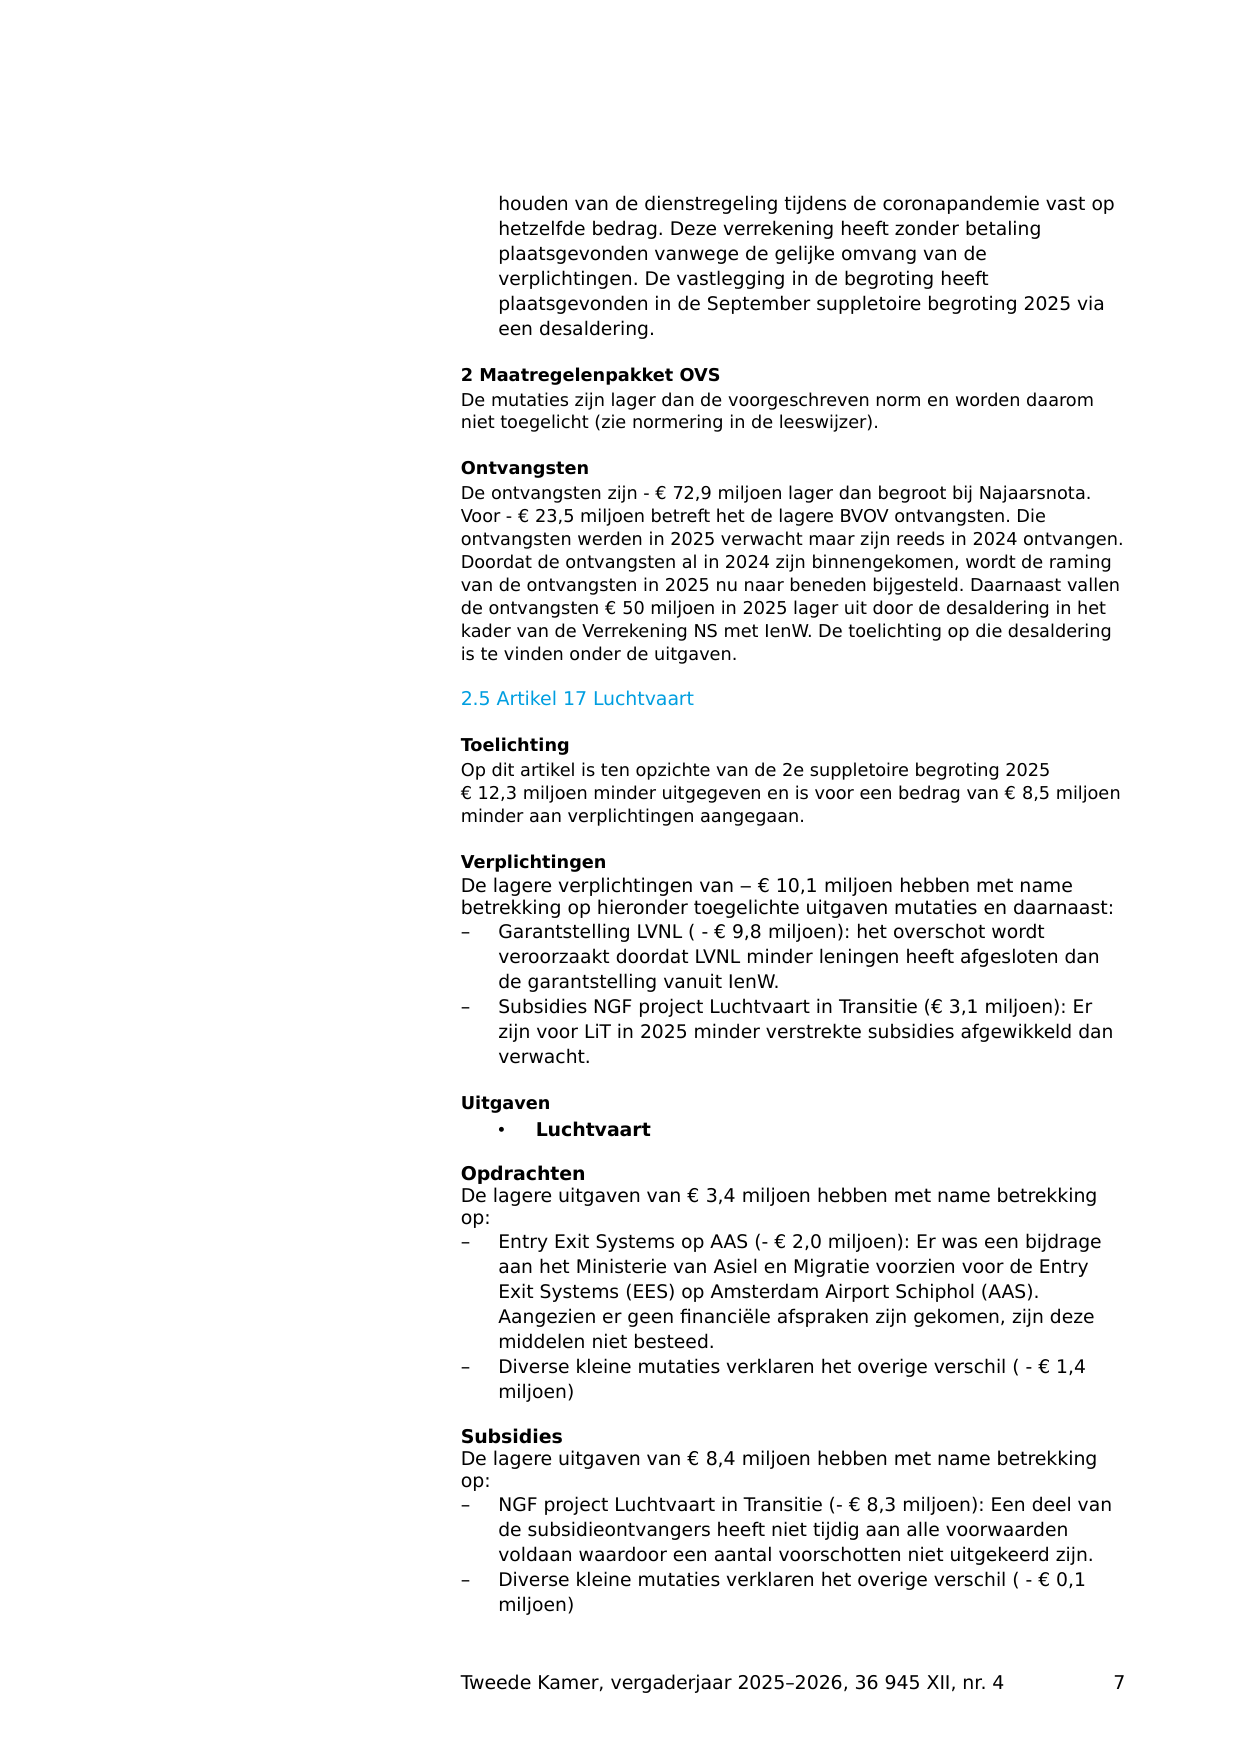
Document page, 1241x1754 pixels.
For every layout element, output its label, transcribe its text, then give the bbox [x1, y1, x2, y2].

list houden van de dienstregeling tijdens de coronapandemie vast op hetzelfde bedrag. Deze verrekening heeft zonder betaling plaatsgevonden vanwege de gelijke omvang van de verplichtingen. De vastlegging in de begroting heeft plaatsgevonden in de September suppletoire begroting 2025 via een desaldering. [461, 191, 1125, 341]
text Verplichtingen [461, 850, 1125, 873]
text 2 Maatregelenpakket OVS [461, 363, 1125, 386]
text Subsidies De lagere uitgaven van € 8,4 miljoen hebben met name betrekking op: [461, 1426, 1125, 1492]
text De mutaties zijn lager dan de voorgeschreven norm en worden daarom niet toegelicht (zie normering in de leeswijzer). [461, 388, 1125, 433]
list Diverse kleine mutaties verklaren het overige verschil ( - € 0,1 miljoen) [461, 1567, 1125, 1617]
list NGF project Luchtvaart in Transitie (- € 8,3 miljoen): Een deel van de subsidieontvangers heeft niet tijdig aan alle voorwaarden voldaan waardoor een aantal voorschotten niet uitgekeerd zijn. [461, 1492, 1125, 1567]
text Op dit artikel is ten opzichte van de 2e suppletoire begroting 2025 € 12,3 miljoen minder uitgegeven en is voor een bedrag van € 8,5 miljoen minder aan verplichtingen aangegaan. [461, 758, 1125, 827]
title 2.5 Artikel 17 Luchtvaart [461, 688, 1125, 710]
list Entry Exit Systems op AAS (- € 2,0 miljoen): Er was een bijdrage aan het Ministerie van Asiel en Migratie voorzien voor de Entry Exit Systems (EES) op Amsterdam Airport Schiphol (AAS). Aangezien er geen financiële afspraken zijn gekomen, zijn deze middelen niet besteed. [461, 1229, 1125, 1354]
text Ontvangsten [461, 456, 1125, 479]
list Diverse kleine mutaties verklaren het overige verschil ( - € 1,4 miljoen) [461, 1354, 1125, 1404]
text Toelichting [461, 733, 1125, 756]
text Uitgaven [461, 1091, 1125, 1114]
list Luchtvaart [498, 1116, 1125, 1141]
text Opdrachten De lagere uitgaven van € 3,4 miljoen hebben met name betrekking op: [461, 1163, 1125, 1229]
list Garantstelling LVNL ( - € 9,8 miljoen): het overschot wordt veroorzaakt doordat LVNL minder leningen heeft afgesloten dan de garantstelling vanuit IenW. [461, 919, 1125, 994]
text De ontvangsten zijn - € 72,9 miljoen lager dan begroot bij Najaarsnota. Voor - € 23,5 miljoen betreft het de lagere BVOV ontvangsten. Die ontvangsten werden in 2025 verwacht maar zijn reeds in 2024 ontvangen. Doordat de ontvangsten al in 2024 zijn binnengekomen, wordt de raming van de ontvangsten in 2025 nu naar beneden bijgesteld. Daarnaast vallen de ontvangsten € 50 miljoen in 2025 lager uit door de desaldering in het kader van de Verrekening NS met IenW. De toelichting op die desaldering is te vinden onder de uitgaven. [461, 481, 1125, 665]
text De lagere verplichtingen van ‒ € 10,1 miljoen hebben met name betrekking op hieronder toegelichte uitgaven mutaties en daarnaast: [461, 875, 1125, 919]
list Subsidies NGF project Luchtvaart in Transitie (€ 3,1 miljoen): Er zijn voor LiT in 2025 minder verstrekte subsidies afgewikkeld dan verwacht. [461, 994, 1125, 1069]
